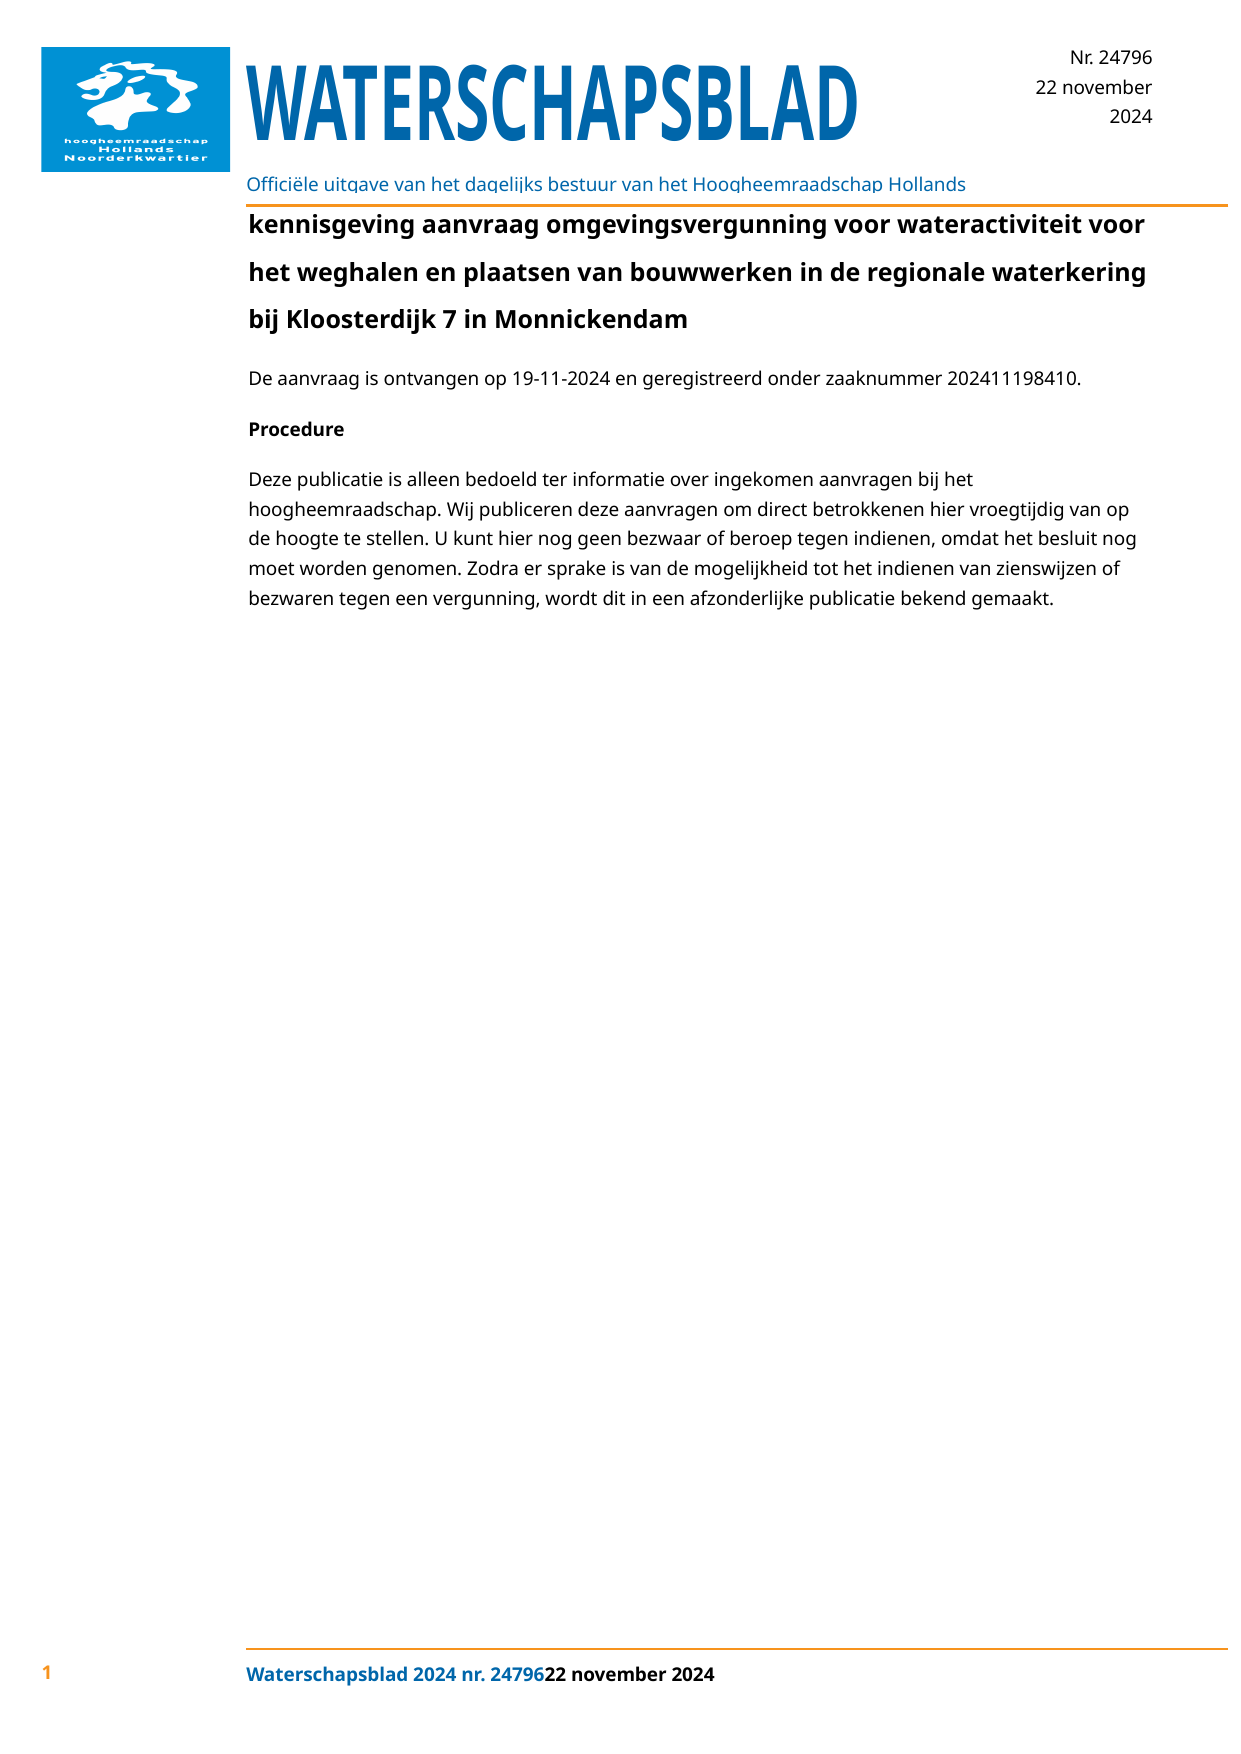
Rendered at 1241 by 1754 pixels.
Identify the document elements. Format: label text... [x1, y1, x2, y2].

picture [88, 87, 157, 130]
text Deze publicatie is alleen bedoeld ter informatie over ingekomen aanvragen bij het hoogheemraadschap. Wij publiceren deze aanvragen om direct betrokkenen hier vroegtijdig van op de hoogte te stellen. U kunt hier nog geen bezwaar of beroep tegen indienen, omdat het besluit nog moet worden genomen. Zodra er sprake is van de mogelijkheid tot het indienen van zienswijzen of bezwaren tegen een vergunning, wordt dit in een afzonderlijke publicatie bekend gemaakt. [248, 466, 1152, 610]
picture [118, 62, 197, 112]
picture [78, 64, 122, 99]
picture [129, 76, 144, 82]
text kennisgeving aanvraag omgevingsvergunning voor wateractiviteit voor het weghalen en plaatsen van bouwwerken in de regionale waterkering bij Kloosterdijk 7 in Monnickendam [248, 207, 1152, 336]
text Procedure [248, 416, 1152, 442]
text De aanvraag is ontvangen op 19-11-2024 en geregistreerd onder zaaknummer 202411198410. [248, 366, 1152, 391]
